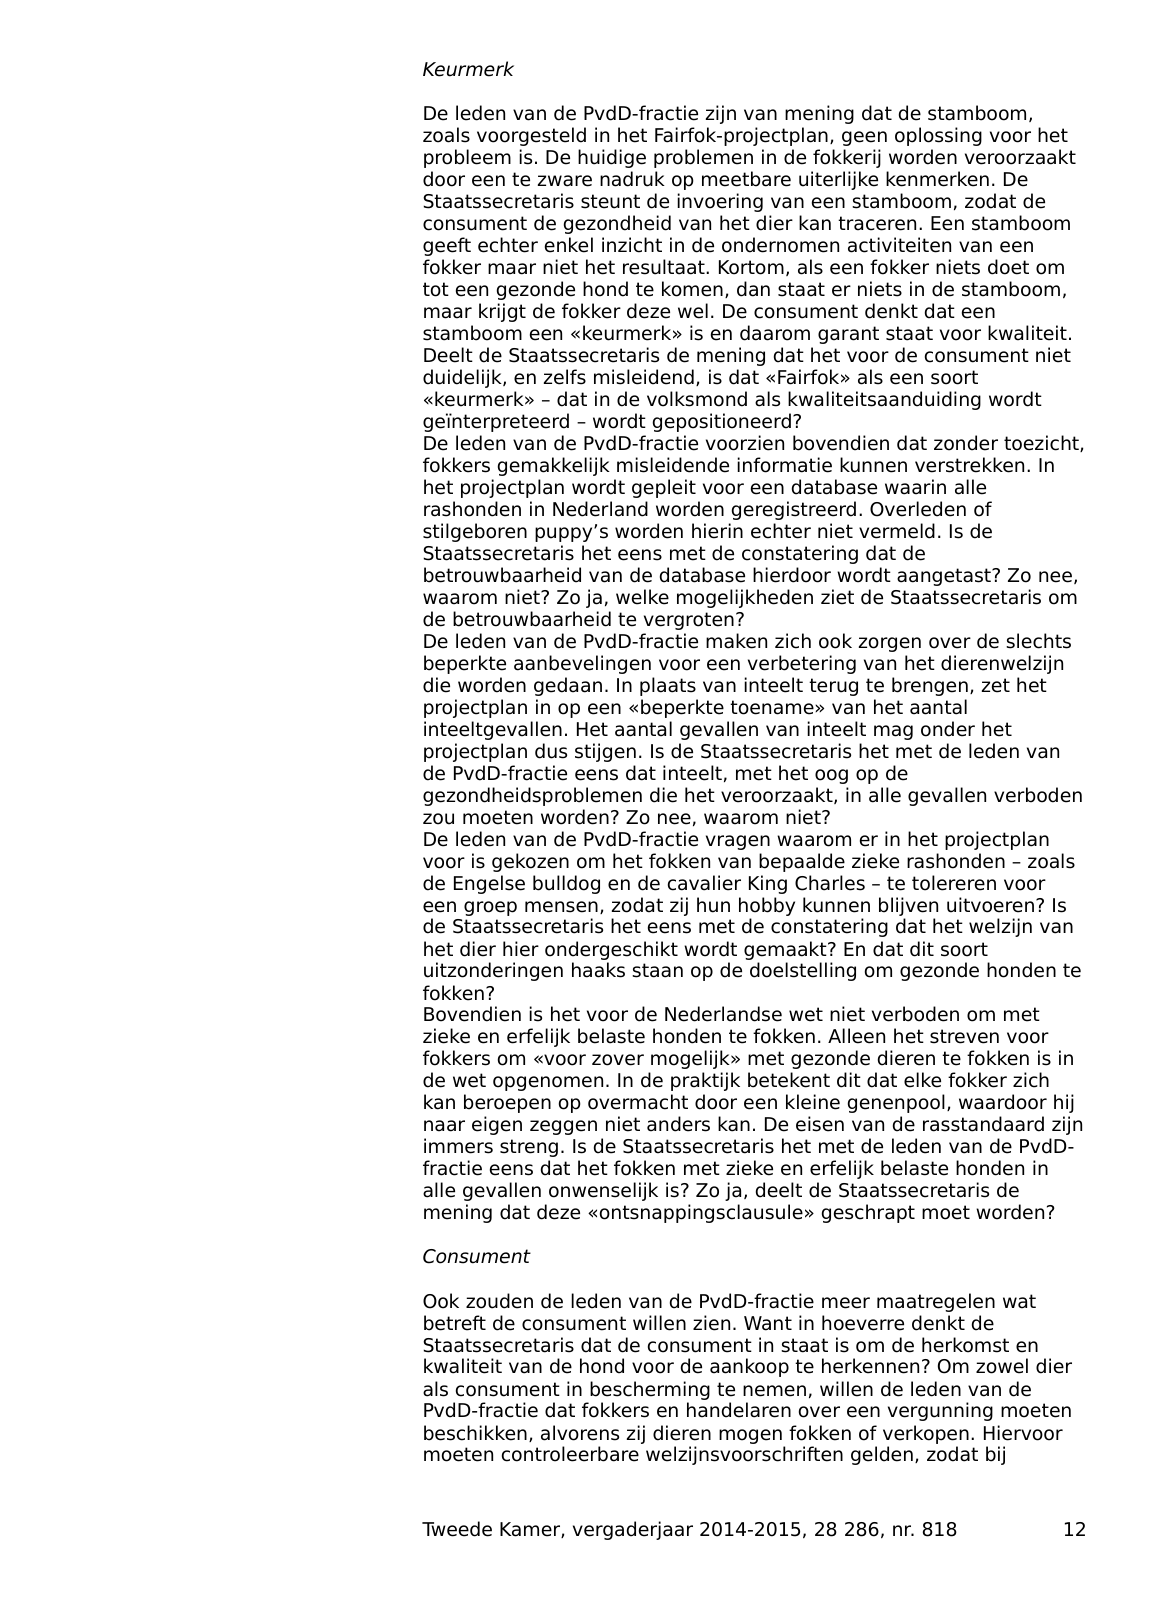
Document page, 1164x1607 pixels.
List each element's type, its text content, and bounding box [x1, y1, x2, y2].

text De leden van de PvdD-fractie zijn van mening dat de stamboom, zoals voorgesteld in het Fairfok-projectplan, geen oplossing voor het probleem is. De huidige problemen in de fokkerij worden veroorzaakt door een te zware nadruk op meetbare uiterlijke kenmerken. De Staatssecretaris steunt de invoering van een stamboom, zodat de consument de gezondheid van het dier kan traceren. Een stamboom geeft echter enkel inzicht in de ondernomen activiteiten van een fokker maar niet het resultaat. Kortom, als een fokker niets doet om tot een gezonde hond te komen, dan staat er niets in de stamboom, maar krijgt de fokker deze wel. De consument denkt dat een stamboom een «keurmerk» is en daarom garant staat voor kwaliteit. Deelt de Staatssecretaris de mening dat het voor de consument niet duidelijk, en zelfs misleidend, is dat «Fairfok» als een soort «keurmerk» – dat in de volksmond als kwaliteitsaanduiding wordt geïnterpreteerd – wordt gepositioneerd? [422, 103, 1087, 433]
text Ook zouden de leden van de PvdD-fractie meer maatregelen wat betreft de consument willen zien. Want in hoeverre denkt de Staatssecretaris dat de consument in staat is om de herkomst en kwaliteit van de hond voor de aankoop te herkennen? Om zowel dier als consument in bescherming te nemen, willen de leden van de PvdD-fractie dat fokkers en handelaren over een vergunning moeten beschikken, alvorens zij dieren mogen fokken of verkopen. Hiervoor moeten controleerbare welzijnsvoorschriften gelden, zodat bij [422, 1291, 1087, 1466]
text De leden van de PvdD-fractie vragen waarom er in het projectplan voor is gekozen om het fokken van bepaalde zieke rashonden – zoals de Engelse bulldog en de cavalier King Charles – te tolereren voor een groep mensen, zodat zij hun hobby kunnen blijven uitvoeren? Is de Staatssecretaris het eens met de constatering dat het welzijn van het dier hier ondergeschikt wordt gemaakt? En dat dit soort uitzonderingen haaks staan op de doelstelling om gezonde honden te fokken? [422, 828, 1087, 1004]
subtitle Consument [422, 1246, 1087, 1268]
text De leden van de PvdD-fractie maken zich ook zorgen over de slechts beperkte aanbevelingen voor een verbetering van het dierenwelzijn die worden gedaan. In plaats van inteelt terug te brengen, zet het projectplan in op een «beperkte toename» van het aantal inteeltgevallen. Het aantal gevallen van inteelt mag onder het projectplan dus stijgen. Is de Staatssecretaris het met de leden van de PvdD-fractie eens dat inteelt, met het oog op de gezondheidsproblemen die het veroorzaakt, in alle gevallen verboden zou moeten worden? Zo nee, waarom niet? [422, 631, 1087, 828]
text Bovendien is het voor de Nederlandse wet niet verboden om met zieke en erfelijk belaste honden te fokken. Alleen het streven voor fokkers om «voor zover mogelijk» met gezonde dieren te fokken is in de wet opgenomen. In de praktijk betekent dit dat elke fokker zich kan beroepen op overmacht door een kleine genenpool, waardoor hij naar eigen zeggen niet anders kan. De eisen van de rasstandaard zijn immers streng. Is de Staatssecretaris het met de leden van de PvdD-fractie eens dat het fokken met zieke en erfelijk belaste honden in alle gevallen onwenselijk is? Zo ja, deelt de Staatssecretaris de mening dat deze «ontsnappingsclausule» geschrapt moet worden? [422, 1004, 1087, 1224]
subtitle Keurmerk [422, 59, 1087, 81]
text De leden van de PvdD-fractie voorzien bovendien dat zonder toezicht, fokkers gemakkelijk misleidende informatie kunnen verstrekken. In het projectplan wordt gepleit voor een database waarin alle rashonden in Nederland worden geregistreerd. Overleden of stilgeboren puppy’s worden hierin echter niet vermeld. Is de Staatssecretaris het eens met de constatering dat de betrouwbaarheid van de database hierdoor wordt aangetast? Zo nee, waarom niet? Zo ja, welke mogelijkheden ziet de Staatssecretaris om de betrouwbaarheid te vergroten? [422, 433, 1087, 631]
